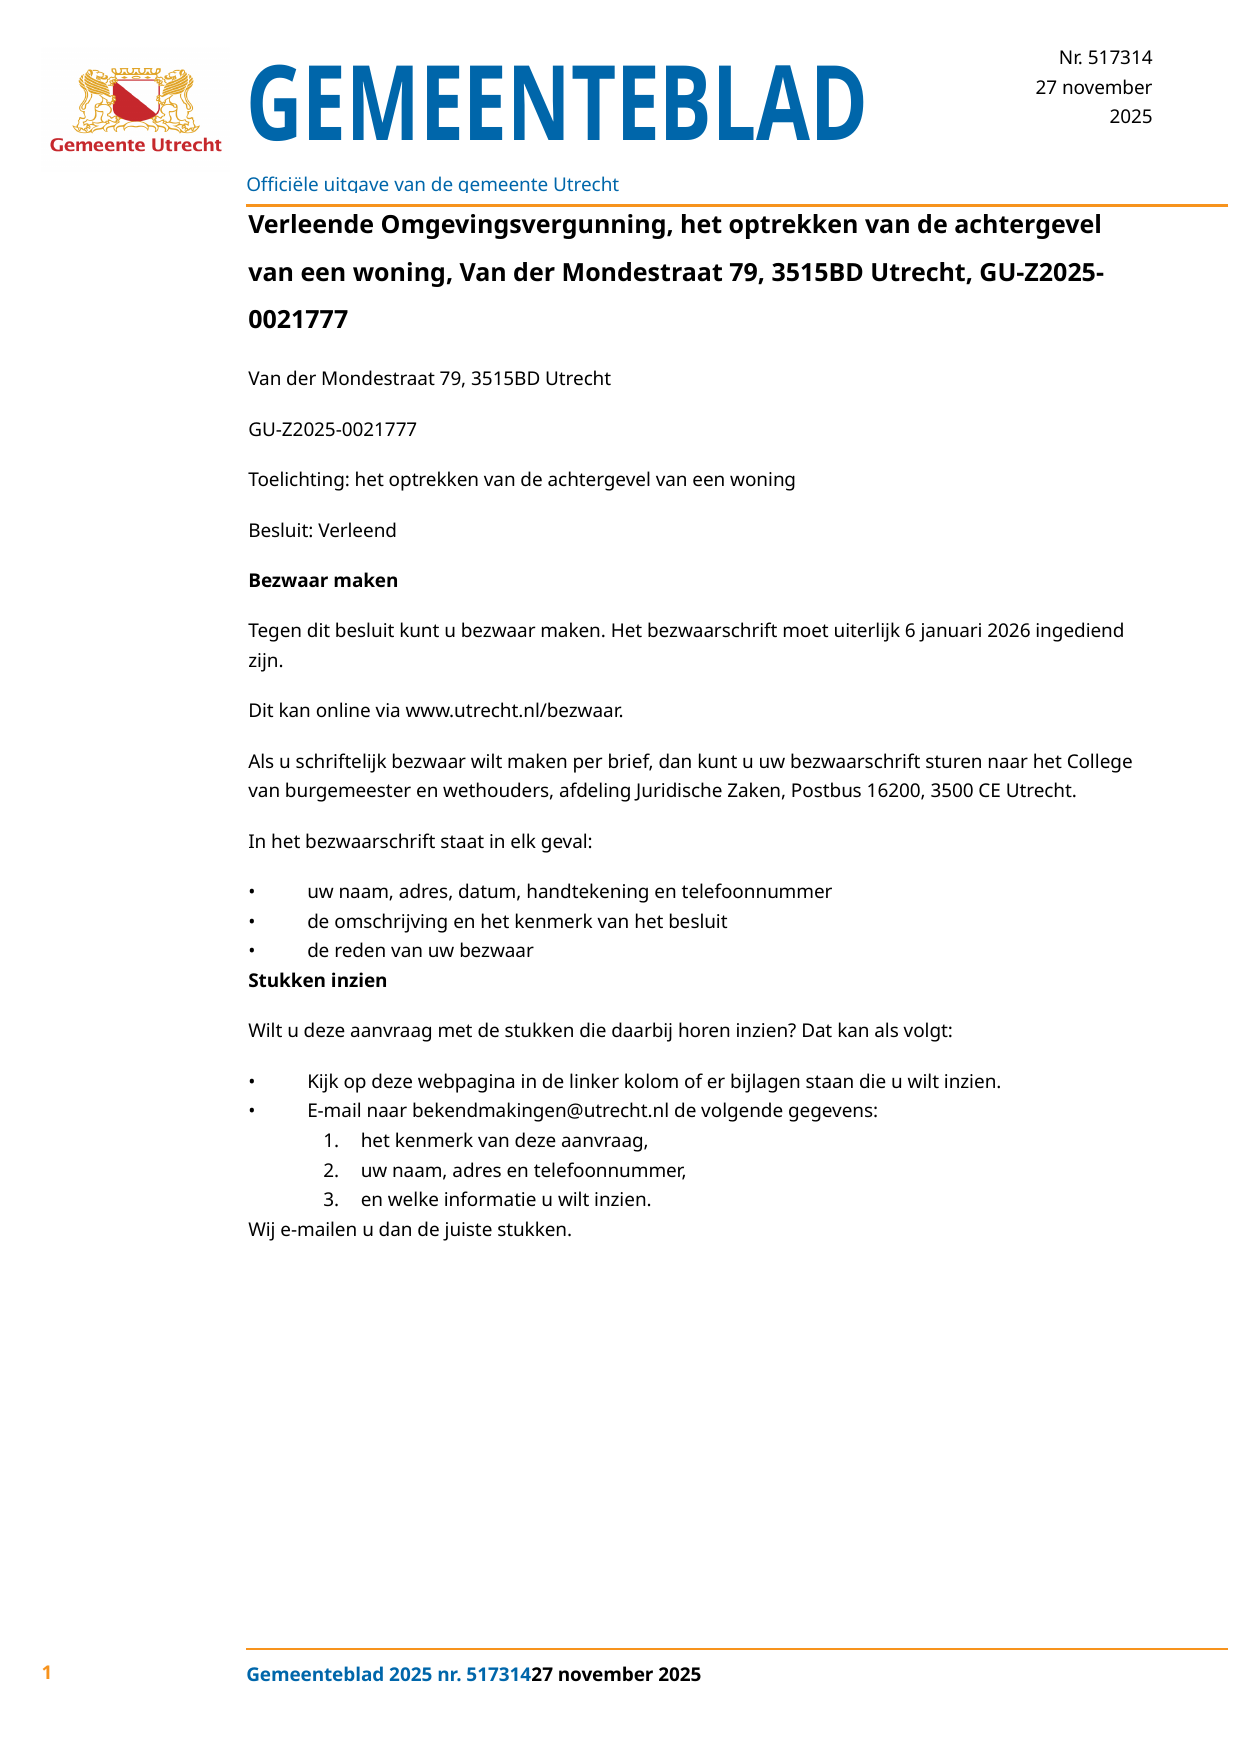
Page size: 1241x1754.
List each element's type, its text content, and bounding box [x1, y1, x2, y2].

text Tegen dit besluit kunt u bezwaar maken. Het bezwaarschrift moet uiterlijk 6 januari 2026 ingediend zijn. [248, 618, 1152, 673]
text Bezwaar maken [248, 567, 1152, 593]
text In het bezwaarschrift staat in elk geval: [248, 828, 1152, 854]
text Toelichting: het optrekken van de achtergevel van een woning [248, 466, 1152, 492]
text Van der Mondestraat 79, 3515BD Utrecht [248, 366, 1152, 391]
text Verleende Omgevingsvergunning, het optrekken van de achtergevel van een woning, Van der Mondestraat 79, 3515BD Utrecht, GU-Z2025-0021777 [248, 207, 1152, 336]
text Wij e-mailen u dan de juiste stukken. [248, 1216, 1152, 1242]
list uw naam, adres, datum, handtekening en telefoonnummer [248, 878, 1152, 904]
text Als u schriftelijk bezwaar wilt maken per brief, dan kunt u uw bezwaarschrift sturen naar het College van burgemeester en wethouders, afdeling Juridische Zaken, Postbus 16200, 3500 CE Utrecht. [248, 748, 1152, 803]
list Kijk op deze webpagina in de linker kolom of er bijlagen staan die u wilt inzien. [248, 1068, 1152, 1094]
list de omschrijving en het kenmerk van het besluit [248, 908, 1152, 934]
text GU-Z2025-0021777 [248, 416, 1152, 442]
text Besluit: Verleend [248, 517, 1152, 542]
text Stukken inzien [248, 967, 1152, 993]
list en welke informatie u wilt inzien. [323, 1186, 1152, 1212]
list E-mail naar bekendmakingen@utrecht.nl de volgende gegevens: [248, 1098, 1152, 1123]
list uw naam, adres en telefoonnummer, [323, 1157, 1152, 1182]
text Dit kan online via www.utrecht.nl/bezwaar. [248, 698, 1152, 723]
list de reden van uw bezwaar [248, 938, 1152, 963]
picture [41, 47, 231, 172]
list het kenmerk van deze aanvraag, [323, 1127, 1152, 1153]
text Wilt u deze aanvraag met de stukken die daarbij horen inzien? Dat kan als volgt: [248, 1018, 1152, 1043]
